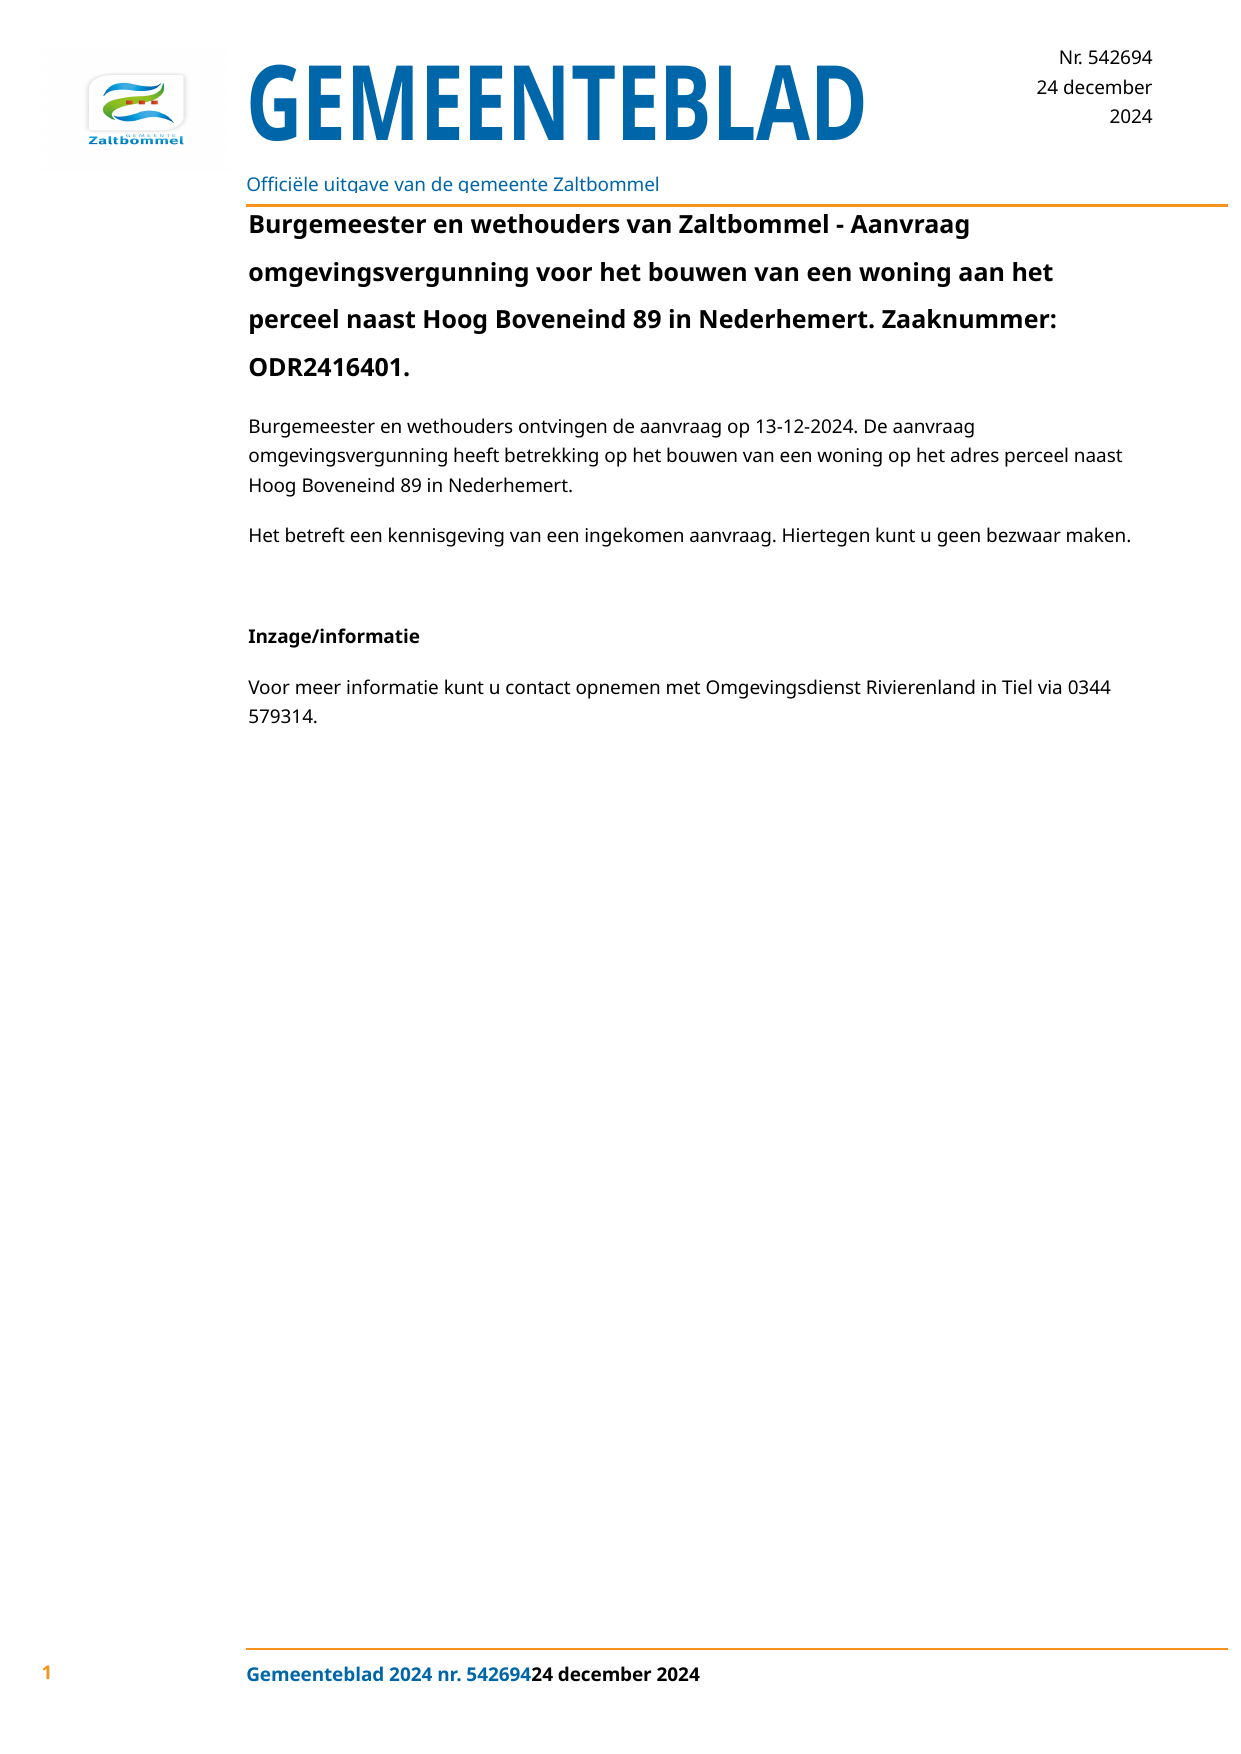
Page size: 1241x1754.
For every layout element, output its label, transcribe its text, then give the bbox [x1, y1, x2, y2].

picture [41, 47, 231, 172]
text Burgemeester en wethouders van Zaltbommel - Aanvraag omgevingsvergunning voor het bouwen van een woning aan het perceel naast Hoog Boveneind 89 in Nederhemert. Zaaknummer: ODR2416401. [248, 207, 1152, 384]
text Inzage/informatie [248, 623, 1152, 649]
text Voor meer informatie kunt u contact opnemen met Omgevingsdienst Rivierenland in Tiel via 0344 579314. [248, 674, 1152, 729]
text Burgemeester en wethouders ontvingen de aanvraag op 13-12-2024. De aanvraag omgevingsvergunning heeft betrekking op het bouwen van een woning op het adres perceel naast Hoog Boveneind 89 in Nederhemert. [248, 413, 1152, 498]
text Het betreft een kennisgeving van een ingekomen aanvraag. Hiertegen kunt u geen bezwaar maken. [248, 523, 1152, 548]
